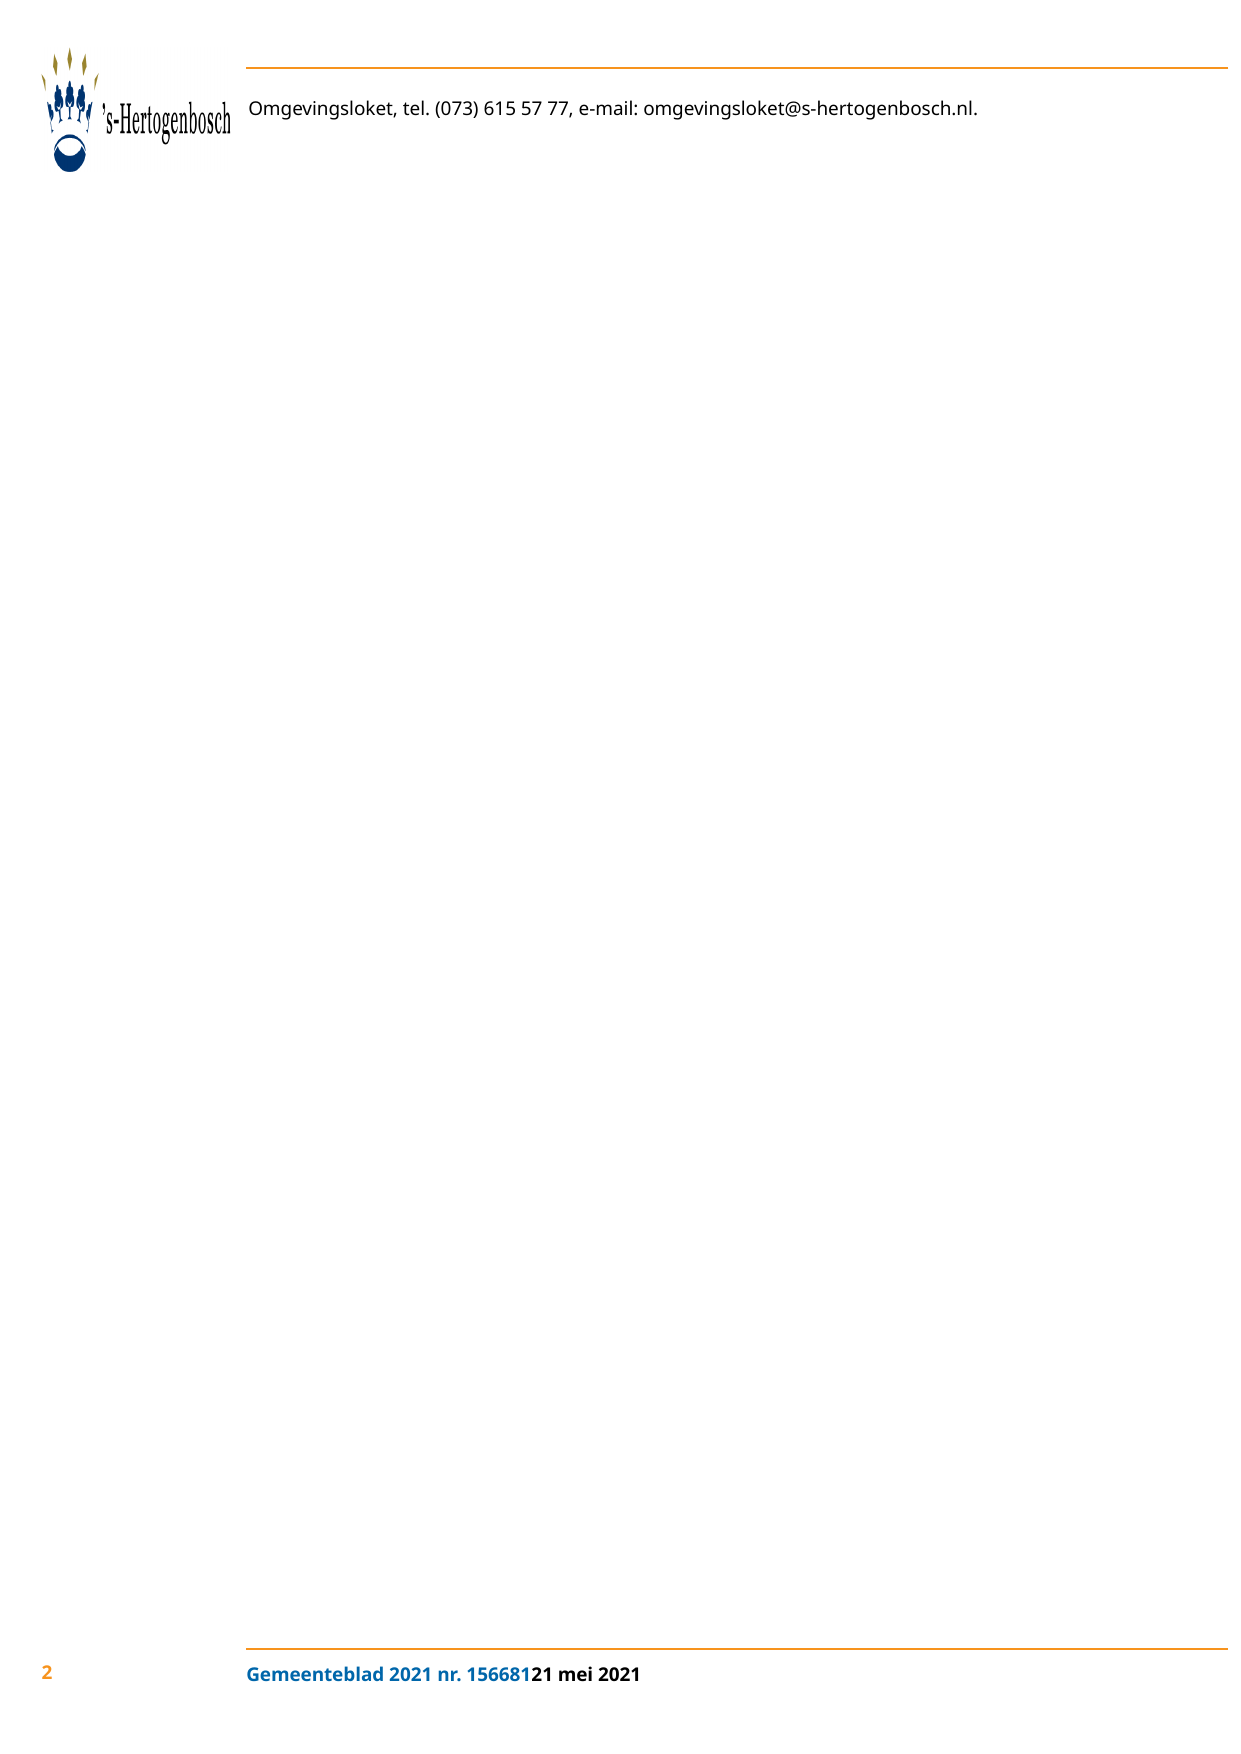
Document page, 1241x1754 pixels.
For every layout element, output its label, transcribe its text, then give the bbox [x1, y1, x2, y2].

text Omgevingsloket, tel. (073) 615 57 77, e-mail: omgevingsloket@s-hertogenbosch.nl. [248, 95, 1152, 121]
picture [41, 47, 231, 172]
